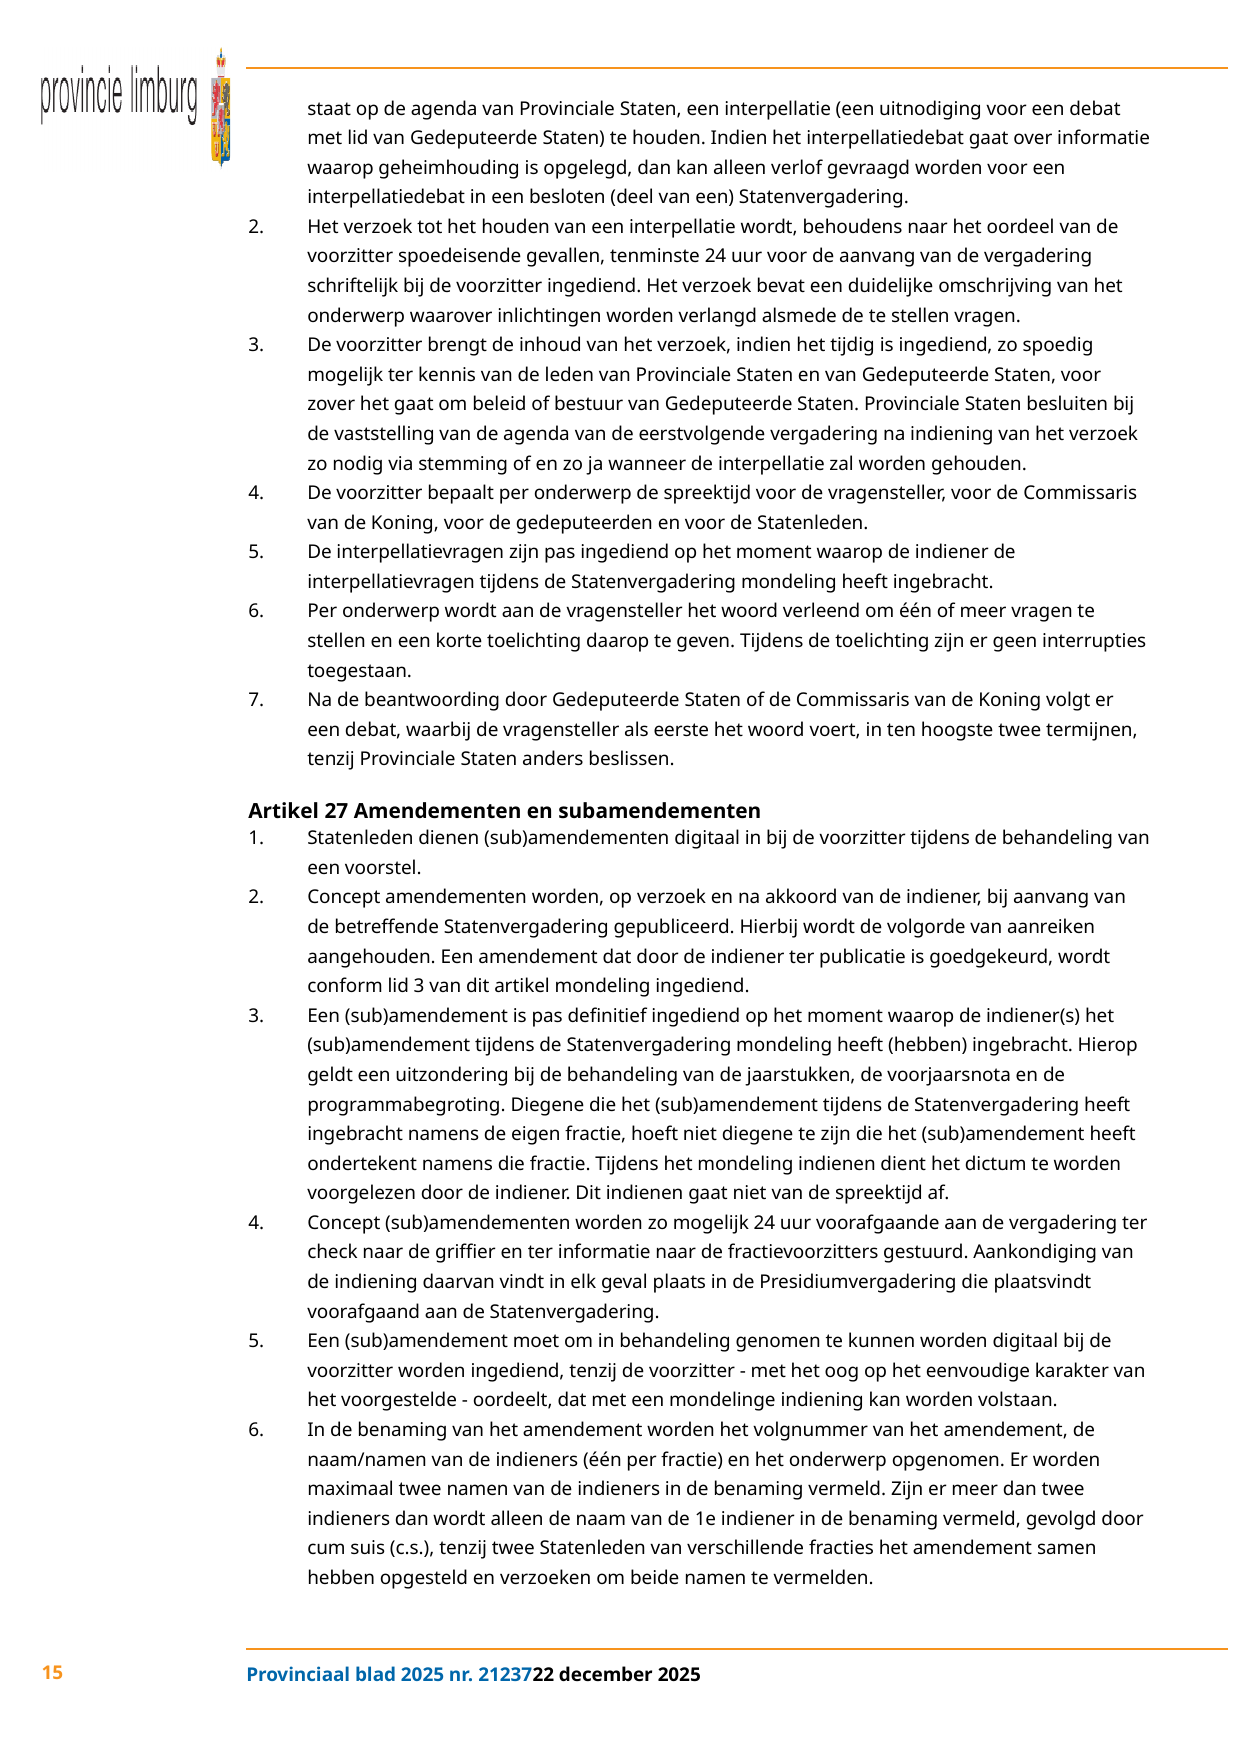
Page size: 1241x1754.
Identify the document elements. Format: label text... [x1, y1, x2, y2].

list In de benaming van het amendement worden het volgnummer van het amendement, de naam/namen van de indieners (één per fractie) en het onderwerp opgenomen. Er worden maximaal twee namen van de indieners in de benaming vermeld. Zijn er meer dan twee indieners dan wordt alleen de naam van de 1e indiener in de benaming vermeld, gevolgd door cum suis (c.s.), tenzij twee Statenleden van verschillende fracties het amendement samen hebben opgesteld en verzoeken om beide namen te vermelden. [248, 1416, 1152, 1590]
list De interpellatievragen zijn pas ingediend op het moment waarop de indiener de interpellatievragen tijdens de Statenvergadering mondeling heeft ingebracht. [248, 538, 1152, 594]
list De voorzitter bepaalt per onderwerp de spreektijd voor de vragensteller, voor de Commissaris van de Koning, voor de gedeputeerden en voor de Statenleden. [248, 479, 1152, 535]
list Statenleden dienen (sub)amendementen digitaal in bij de voorzitter tijdens de behandeling van een voorstel. [248, 824, 1152, 880]
list Het verzoek tot het houden van een interpellatie wordt, behoudens naar het oordeel van de voorzitter spoedeisende gevallen, tenminste 24 uur voor de aanvang van de vergadering schriftelijk bij de voorzitter ingediend. Het verzoek bevat een duidelijke omschrijving van het onderwerp waarover inlichtingen worden verlangd alsmede de te stellen vragen. [248, 213, 1152, 328]
list staat op de agenda van Provinciale Staten, een interpellatie (een uitnodiging voor een debat met lid van Gedeputeerde Staten) te houden. Indien het interpellatiedebat gaat over informatie waarop geheimhouding is opgelegd, dan kan alleen verlof gevraagd worden voor een interpellatiedebat in een besloten (deel van een) Statenvergadering. [248, 95, 1152, 209]
list De voorzitter brengt de inhoud van het verzoek, indien het tijdig is ingediend, zo spoedig mogelijk ter kennis van de leden van Provinciale Staten en van Gedeputeerde Staten, voor zover het gaat om beleid of bestuur van Gedeputeerde Staten. Provinciale Staten besluiten bij de vaststelling van de agenda van de eerstvolgende vergadering na indiening van het verzoek zo nodig via stemming of en zo ja wanneer de interpellatie zal worden gehouden. [248, 331, 1152, 476]
list Concept amendementen worden, op verzoek en na akkoord van de indiener, bij aanvang van de betreffende Statenvergadering gepubliceerd. Hierbij wordt de volgorde van aanreiken aangehouden. Een amendement dat door de indiener ter publicatie is goedgekeurd, wordt conform lid 3 van dit artikel mondeling ingediend. [248, 884, 1152, 998]
list Een (sub)amendement moet om in behandeling genomen te kunnen worden digitaal bij de voorzitter worden ingediend, tenzij de voorzitter - met het oog op het eenvoudige karakter van het voorgestelde - oordeelt, dat met een mondelinge indiening kan worden volstaan. [248, 1327, 1152, 1412]
list Een (sub)amendement is pas definitief ingediend op het moment waarop de indiener(s) het (sub)amendement tijdens de Statenvergadering mondeling heeft (hebben) ingebracht. Hierop geldt een uitzondering bij de behandeling van de jaarstukken, de voorjaarsnota en de programmabegroting. Diegene die het (sub)amendement tijdens de Statenvergadering heeft ingebracht namens de eigen fractie, hoeft niet diegene te zijn die het (sub)amendement heeft ondertekent namens die fractie. Tijdens het mondeling indienen dient het dictum te worden voorgelezen door de indiener. Dit indienen gaat niet van de spreektijd af. [248, 1002, 1152, 1205]
list Concept (sub)amendementen worden zo mogelijk 24 uur voorafgaande aan de vergadering ter check naar de griffier en ter informatie naar de fractievoorzitters gestuurd. Aankondiging van de indiening daarvan vindt in elk geval plaats in de Presidiumvergadering die plaatsvindt voorafgaand aan de Statenvergadering. [248, 1209, 1152, 1323]
picture [41, 47, 231, 172]
list Na de beantwoording door Gedeputeerde Staten of de Commissaris van de Koning volgt er een debat, waarbij de vragensteller als eerste het woord voert, in ten hoogste twee termijnen, tenzij Provinciale Staten anders beslissen. [248, 686, 1152, 771]
list Per onderwerp wordt aan de vragensteller het woord verleend om één of meer vragen te stellen en een korte toelichting daarop te geven. Tijdens de toelichting zijn er geen interrupties toegestaan. [248, 598, 1152, 683]
text Artikel 27 Amendementen en subamendementen [248, 796, 1152, 824]
